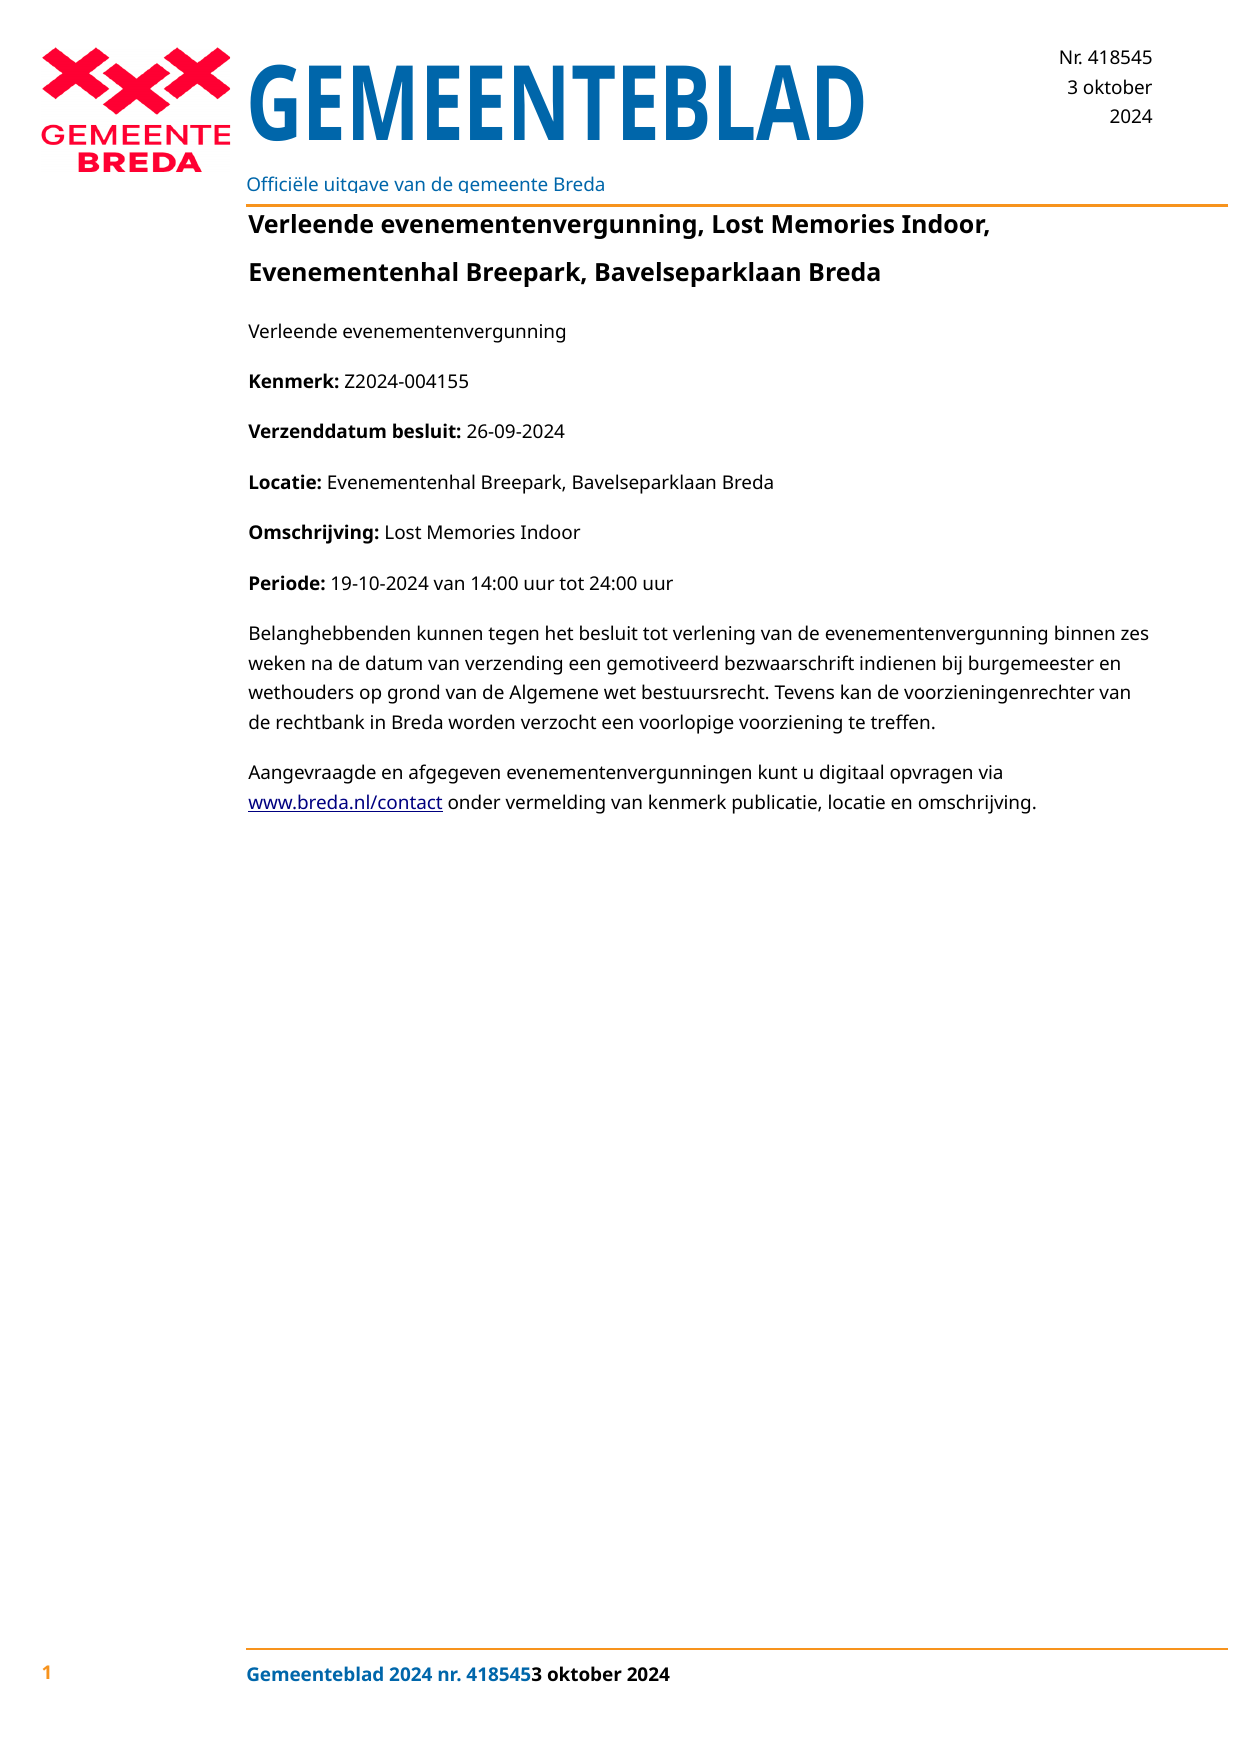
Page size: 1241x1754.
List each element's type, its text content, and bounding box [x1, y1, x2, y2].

text Belanghebbenden kunnen tegen het besluit tot verlening van de evenementenvergunning binnen zes weken na de datum van verzending een gemotiveerd bezwaarschrift indienen bij burgemeester en wethouders op grond van de Algemene wet bestuursrecht. Tevens kan de voorzieningenrechter van de rechtbank in Breda worden verzocht een voorlopige voorziening te treffen. [248, 620, 1152, 735]
text Periode: 19-10-2024 van 14:00 uur tot 24:00 uur [248, 570, 1152, 596]
text Verleende evenementenvergunning [248, 318, 1152, 344]
picture [41, 47, 231, 172]
text Kenmerk: Z2024-004155 [248, 368, 1152, 394]
text Locatie: Evenementenhal Breepark, Bavelseparklaan Breda [248, 469, 1152, 495]
text Omschrijving: Lost Memories Indoor [248, 519, 1152, 545]
text Verzenddatum besluit: 26-09-2024 [248, 419, 1152, 444]
text Verleende evenementenvergunning, Lost Memories Indoor, Evenementenhal Breepark, Bavelseparklaan Breda [248, 207, 1152, 288]
text Aangevraagde en afgegeven evenementenvergunningen kunt u digitaal opvragen via www.breda.nl/contact onder vermelding van kenmerk publicatie, locatie en omschrijving. [248, 759, 1152, 815]
